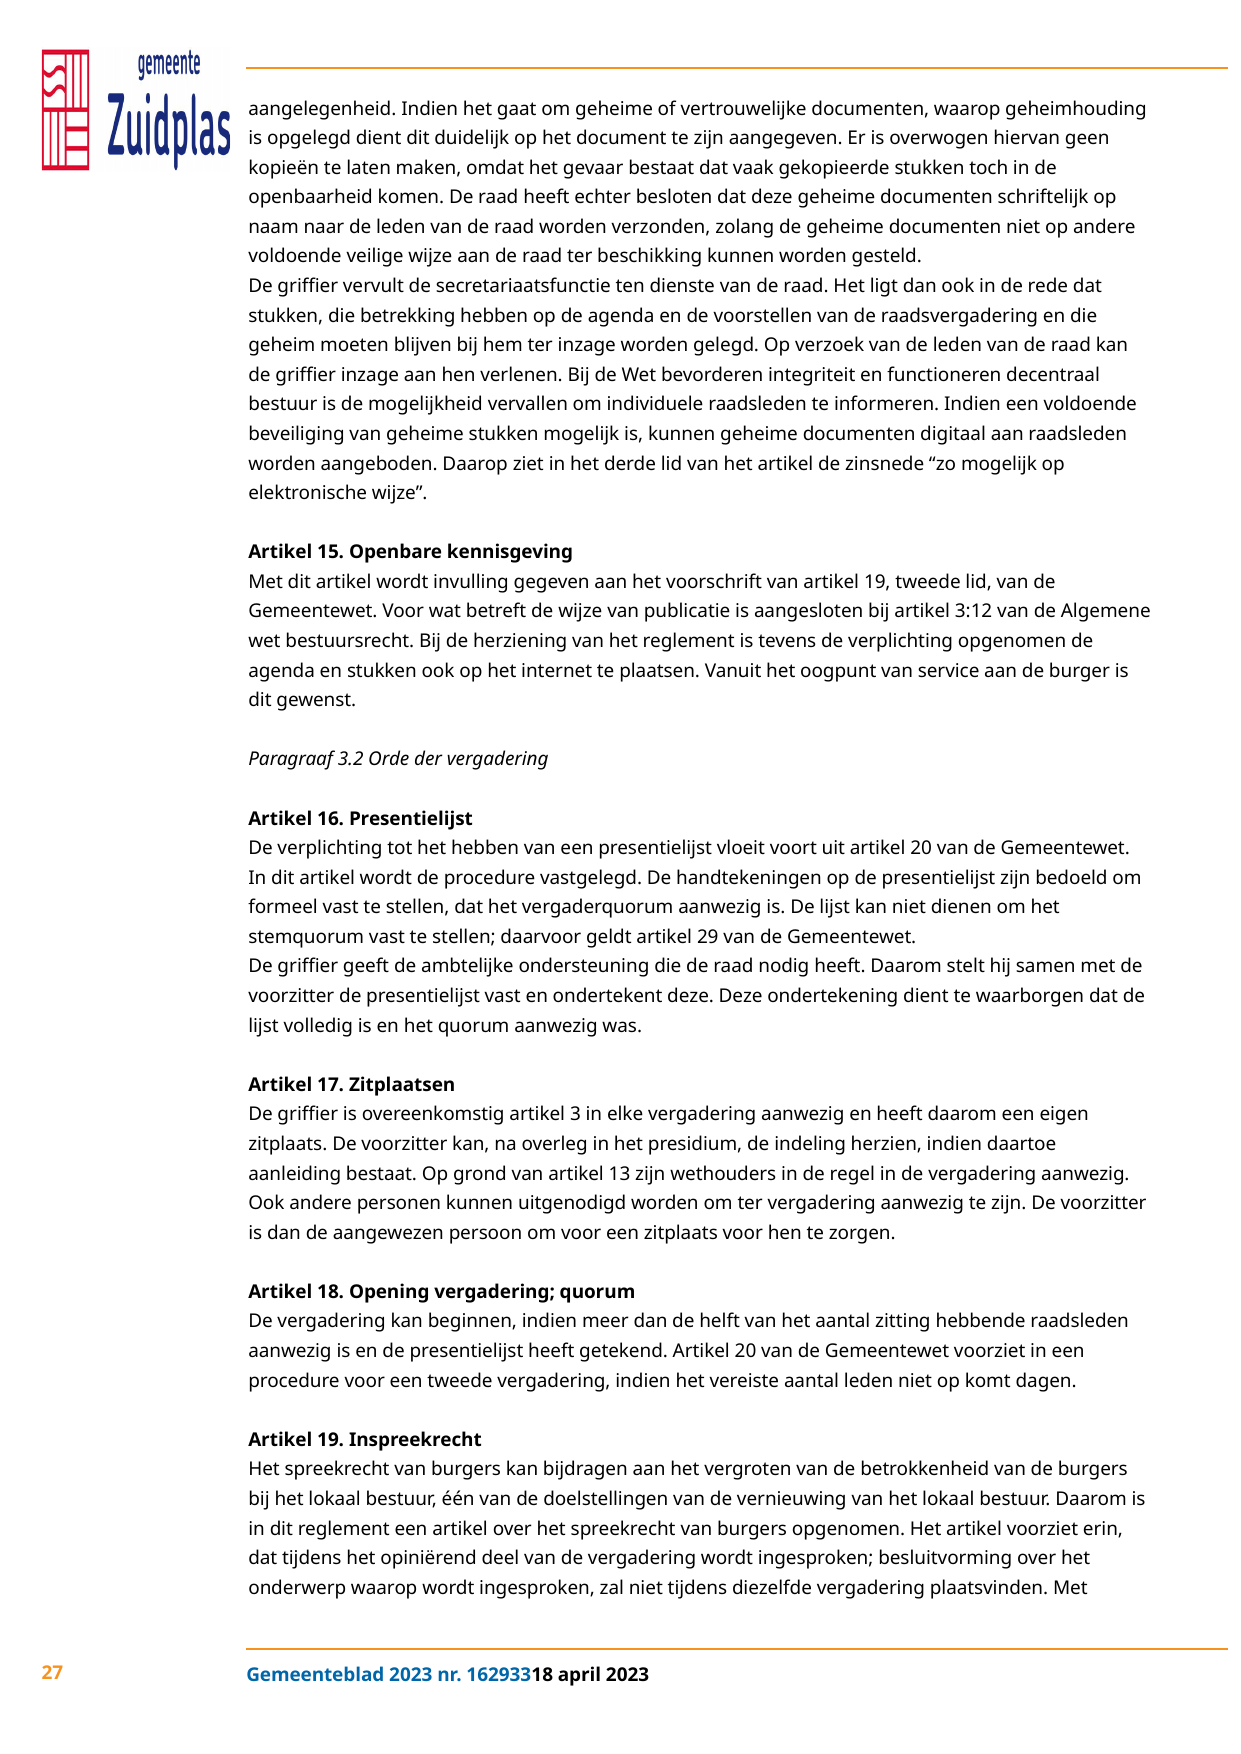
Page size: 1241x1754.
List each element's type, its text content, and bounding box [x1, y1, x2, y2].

text Het spreekrecht van burgers kan bijdragen aan het vergroten van de betrokkenheid van de burgers bij het lokaal bestuur, één van de doelstellingen van de vernieuwing van het lokaal bestuur. Daarom is in dit reglement een artikel over het spreekrecht van burgers opgenomen. Het artikel voorziet erin, dat tijdens het opiniërend deel van de vergadering wordt ingesproken; besluitvorming over het onderwerp waarop wordt ingesproken, zal niet tijdens diezelfde vergadering plaatsvinden. Met [248, 1456, 1152, 1600]
text Artikel 15. Openbare kennisgeving [248, 538, 1152, 564]
text Met dit artikel wordt invulling gegeven aan het voorschrift van artikel 19, tweede lid, van de Gemeentewet. Voor wat betreft de wijze van publicatie is aangesloten bij artikel 3:12 van de Algemene wet bestuursrecht. Bij de herziening van het reglement is tevens de verplichting opgenomen de agenda en stukken ook op het internet te plaatsen. Vanuit het oogpunt van service aan de burger is dit gewenst. [248, 568, 1152, 712]
text De griffier geeft de ambtelijke ondersteuning die de raad nodig heeft. Daarom stelt hij samen met de voorzitter de presentielijst vast en ondertekent deze. Deze ondertekening dient te waarborgen dat de lijst volledig is en het quorum aanwezig was. [248, 953, 1152, 1038]
picture [41, 47, 231, 172]
text De verplichting tot het hebben van een presentielijst vloeit voort uit artikel 20 van de Gemeentewet. In dit artikel wordt de procedure vastgelegd. De handtekeningen op de presentielijst zijn bedoeld om formeel vast te stellen, dat het vergaderquorum aanwezig is. De lijst kan niet dienen om het stemquorum vast te stellen; daarvoor geldt artikel 29 van de Gemeentewet. [248, 834, 1152, 949]
text Artikel 17. Zitplaatsen [248, 1071, 1152, 1097]
text De griffier is overeenkomstig artikel 3 in elke vergadering aanwezig en heeft daarom een eigen zitplaats. De voorzitter kan, na overleg in het presidium, de indeling herzien, indien daartoe aanleiding bestaat. Op grond van artikel 13 zijn wethouders in de regel in de vergadering aanwezig. Ook andere personen kunnen uitgenodigd worden om ter vergadering aanwezig te zijn. De voorzitter is dan de aangewezen persoon om voor een zitplaats voor hen te zorgen. [248, 1101, 1152, 1245]
text aangelegenheid. Indien het gaat om geheime of vertrouwelijke documenten, waarop geheimhouding is opgelegd dient dit duidelijk op het document te zijn aangegeven. Er is overwogen hiervan geen kopieën te laten maken, omdat het gevaar bestaat dat vaak gekopieerde stukken toch in de openbaarheid komen. De raad heeft echter besloten dat deze geheime documenten schriftelijk op naam naar de leden van de raad worden verzonden, zolang de geheime documenten niet op andere voldoende veilige wijze aan de raad ter beschikking kunnen worden gesteld. [248, 95, 1152, 268]
text Artikel 16. Presentielijst [248, 805, 1152, 831]
text Paragraaf 3.2 Orde der vergadering [248, 746, 1152, 771]
text Artikel 18. Opening vergadering; quorum [248, 1278, 1152, 1304]
text Artikel 19. Inspreekrecht [248, 1426, 1152, 1452]
text De vergadering kan beginnen, indien meer dan de helft van het aantal zitting hebbende raadsleden aanwezig is en de presentielijst heeft getekend. Artikel 20 van de Gemeentewet voorziet in een procedure voor een tweede vergadering, indien het vereiste aantal leden niet op komt dagen. [248, 1308, 1152, 1393]
text De griffier vervult de secretariaatsfunctie ten dienste van de raad. Het ligt dan ook in de rede dat stukken, die betrekking hebben op de agenda en de voorstellen van de raadsvergadering en die geheim moeten blijven bij hem ter inzage worden gelegd. Op verzoek van de leden van de raad kan de griffier inzage aan hen verlenen. Bij de Wet bevorderen integriteit en functioneren decentraal bestuur is de mogelijkheid vervallen om individuele raadsleden te informeren. Indien een voldoende beveiliging van geheime stukken mogelijk is, kunnen geheime documenten digitaal aan raadsleden worden aangeboden. Daarop ziet in het derde lid van het artikel de zinsnede “zo mogelijk op elektronische wijze”. [248, 272, 1152, 505]
